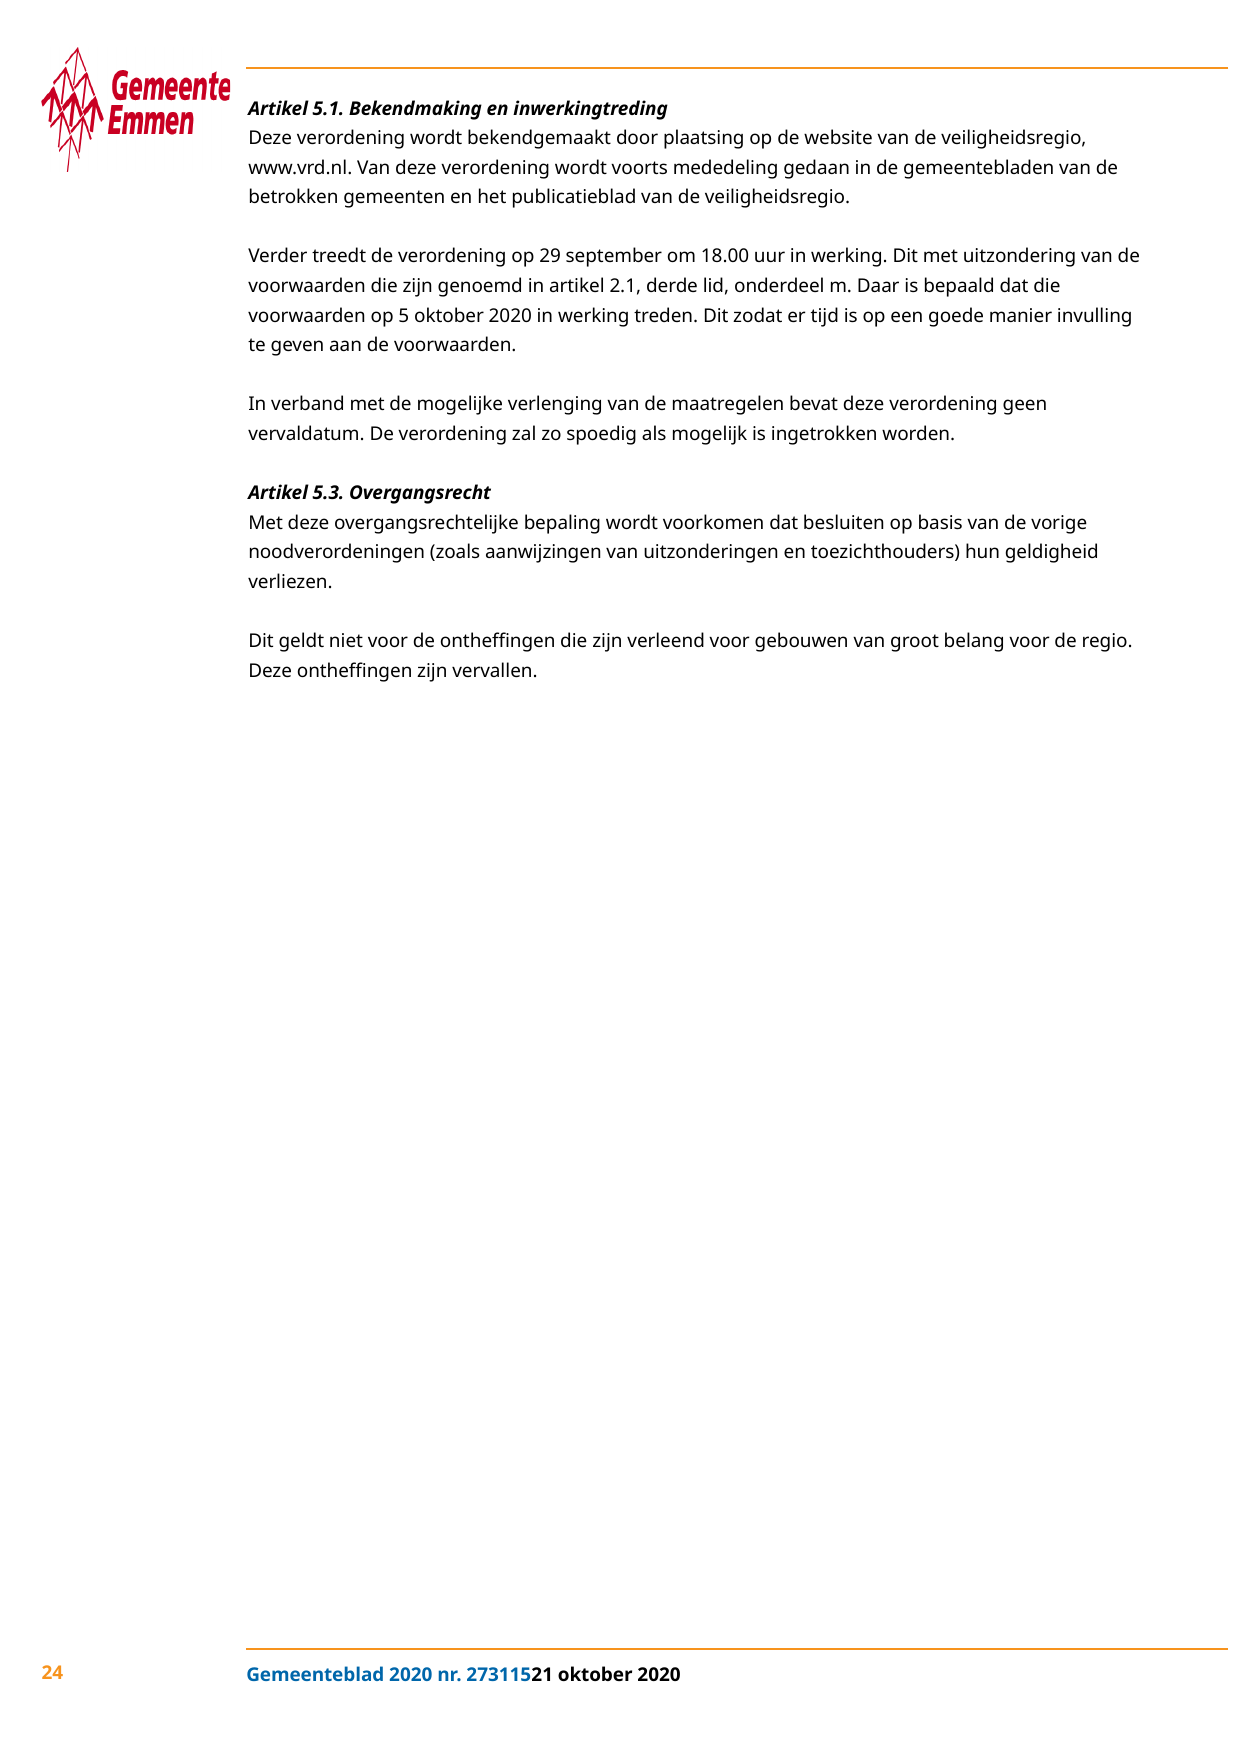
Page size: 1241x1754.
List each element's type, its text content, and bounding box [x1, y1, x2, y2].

picture [41, 47, 231, 172]
text Artikel 5.1. Bekendmaking en inwerkingtreding [248, 95, 1152, 121]
text In verband met de mogelijke verlenging van de maatregelen bevat deze verordening geen vervaldatum. De verordening zal zo spoedig als mogelijk is ingetrokken worden. [248, 391, 1152, 446]
text Verder treedt de verordening op 29 september om 18.00 uur in werking. Dit met uitzondering van de voorwaarden die zijn genoemd in artikel 2.1, derde lid, onderdeel m. Daar is bepaald dat die voorwaarden op 5 oktober 2020 in werking treden. Dit zodat er tijd is op een goede manier invulling te geven aan de voorwaarden. [248, 243, 1152, 357]
text Deze verordening wordt bekendgemaakt door plaatsing op de website van de veiligheidsregio, www.vrd.nl. Van deze verordening wordt voorts mededeling gedaan in de gemeentebladen van de betrokken gemeenten en het publicatieblad van de veiligheidsregio. [248, 124, 1152, 209]
text Dit geldt niet voor de ontheffingen die zijn verleend voor gebouwen van groot belang voor de regio. Deze ontheffingen zijn vervallen. [248, 627, 1152, 683]
text Met deze overgangsrechtelijke bepaling wordt voorkomen dat besluiten op basis van de vorige noodverordeningen (zoals aanwijzingen van uitzonderingen en toezichthouders) hun geldigheid verliezen. [248, 509, 1152, 594]
text Artikel 5.3. Overgangsrecht [248, 479, 1152, 505]
